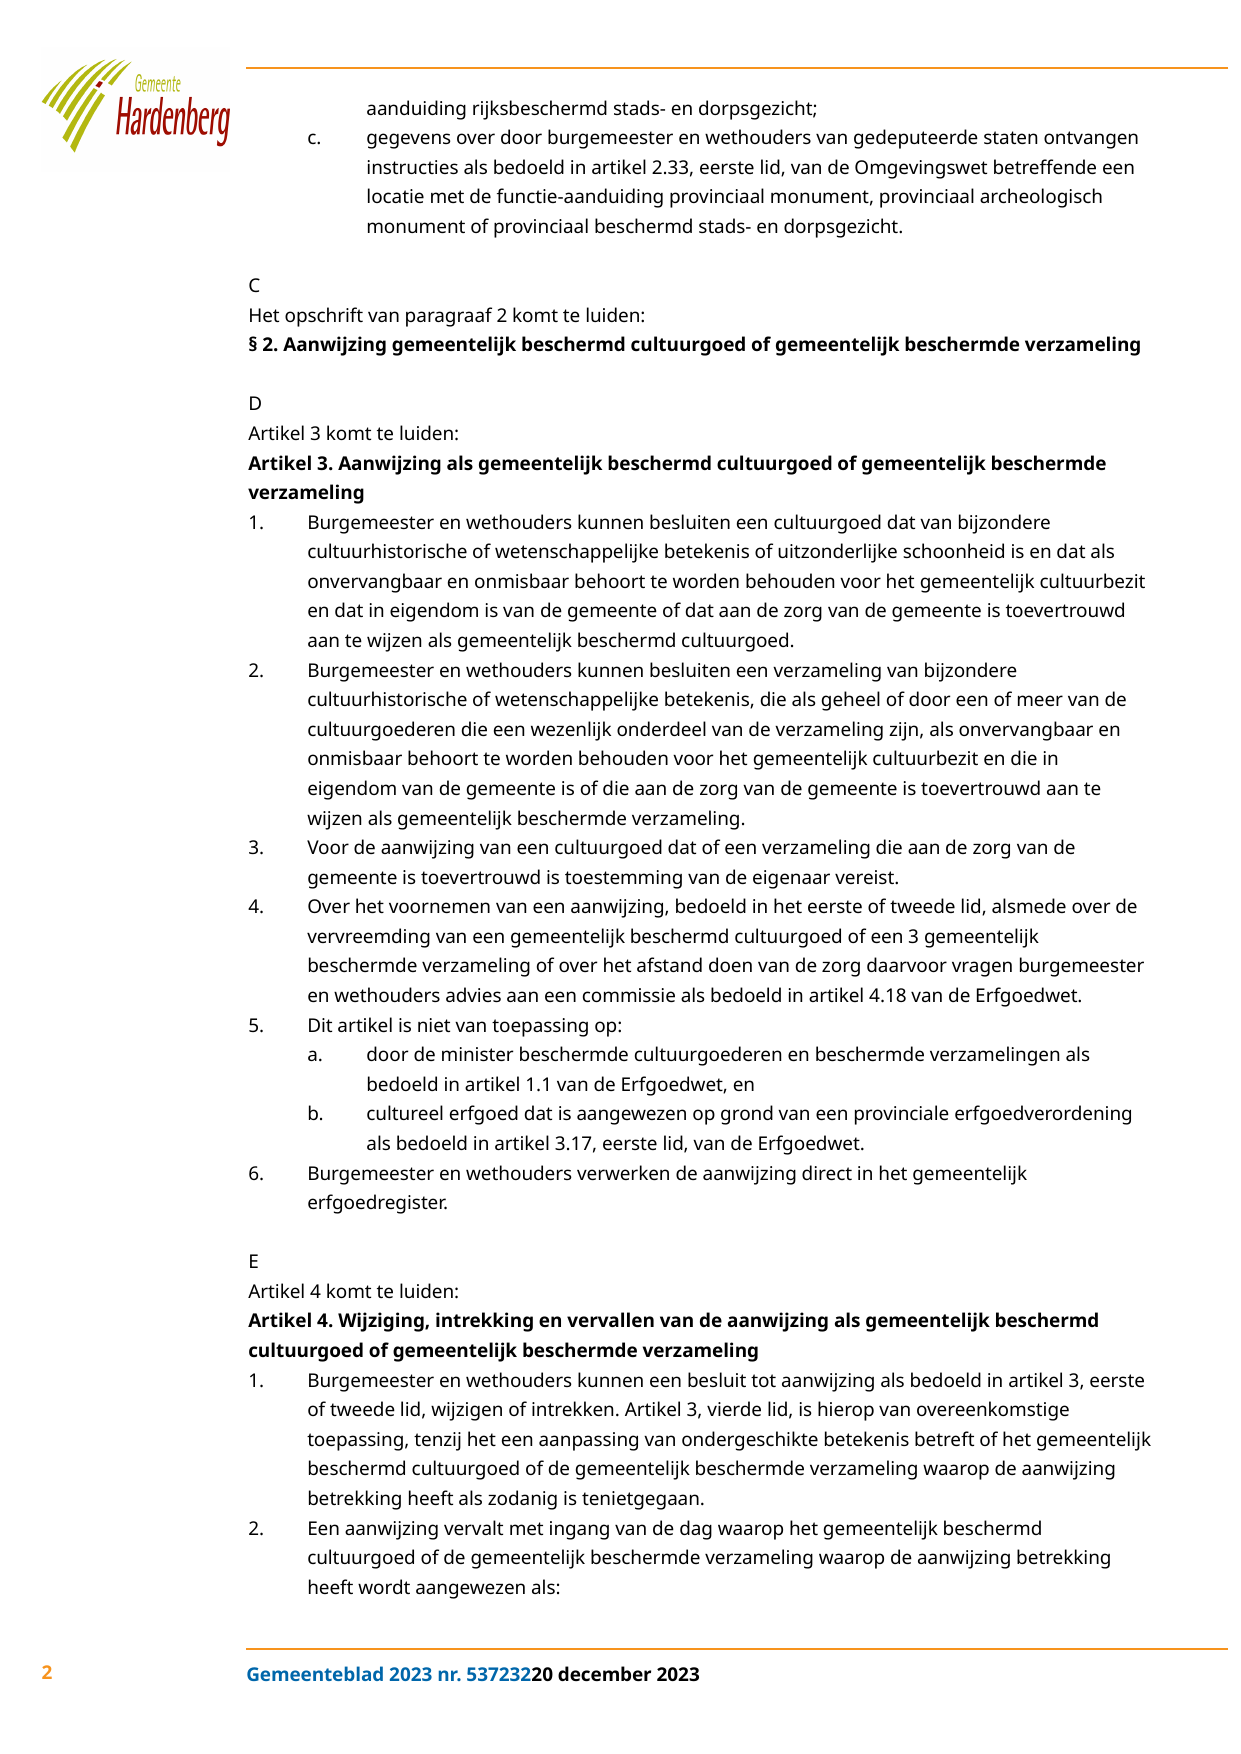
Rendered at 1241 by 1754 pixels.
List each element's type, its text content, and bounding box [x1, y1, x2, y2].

text C [248, 272, 1152, 298]
list Burgemeester en wethouders verwerken de aanwijzing direct in het gemeentelijk erfgoedregister. [248, 1160, 1152, 1215]
list door de minister beschermde cultuurgoederen en beschermde verzamelingen als bedoeld in artikel 1.1 van de Erfgoedwet, en [307, 1041, 1152, 1097]
text Het opschrift van paragraaf 2 komt te luiden: [248, 302, 1152, 328]
text Artikel 3. Aanwijzing als gemeentelijk beschermd cultuurgoed of gemeentelijk beschermde verzameling [248, 450, 1152, 505]
list Een aanwijzing vervalt met ingang van de dag waarop het gemeentelijk beschermd cultuurgoed of de gemeentelijk beschermde verzameling waarop de aanwijzing betrekking heeft wordt aangewezen als: [248, 1515, 1152, 1600]
text Artikel 3 komt te luiden: [248, 420, 1152, 446]
text Artikel 4. Wijziging, intrekking en vervallen van de aanwijzing als gemeentelijk beschermd cultuurgoed of gemeentelijk beschermde verzameling [248, 1308, 1152, 1363]
list Burgemeester en wethouders kunnen een besluit tot aanwijzing als bedoeld in artikel 3, eerste of tweede lid, wijzigen of intrekken. Artikel 3, vierde lid, is hierop van overeenkomstige toepassing, tenzij het een aanpassing van ondergeschikte betekenis betreft of het gemeentelijk beschermd cultuurgoed of de gemeentelijk beschermde verzameling waarop de aanwijzing betrekking heeft als zodanig is tenietgegaan. [248, 1367, 1152, 1511]
list aanduiding rijksbeschermd stads- en dorpsgezicht; [307, 95, 1152, 121]
text E [248, 1248, 1152, 1274]
list gegevens over door burgemeester en wethouders van gedeputeerde staten ontvangen instructies als bedoeld in artikel 2.33, eerste lid, van de Omgevingswet betreffende een locatie met de functie-aanduiding provinciaal monument, provinciaal archeologisch monument of provinciaal beschermd stads- en dorpsgezicht. [307, 124, 1152, 239]
list Voor de aanwijzing van een cultuurgoed dat of een verzameling die aan de zorg van de gemeente is toevertrouwd is toestemming van de eigenaar vereist. [248, 834, 1152, 890]
list Dit artikel is niet van toepassing op: [248, 1012, 1152, 1038]
list Over het voornemen van een aanwijzing, bedoeld in het eerste of tweede lid, alsmede over de vervreemding van een gemeentelijk beschermd cultuurgoed of een 3 gemeentelijk beschermde verzameling of over het afstand doen van de zorg daarvoor vragen burgemeester en wethouders advies aan een commissie als bedoeld in artikel 4.18 van de Erfgoedwet. [248, 893, 1152, 1008]
text § 2. Aanwijzing gemeentelijk beschermd cultuurgoed of gemeentelijk beschermde verzameling [248, 331, 1152, 357]
text Artikel 4 komt te luiden: [248, 1278, 1152, 1304]
list Burgemeester en wethouders kunnen besluiten een verzameling van bijzondere cultuurhistorische of wetenschappelijke betekenis, die als geheel of door een of meer van de cultuurgoederen die een wezenlijk onderdeel van de verzameling zijn, als onvervangbaar en onmisbaar behoort te worden behouden voor het gemeentelijk cultuurbezit en die in eigendom van de gemeente is of die aan de zorg van de gemeente is toevertrouwd aan te wijzen als gemeentelijk beschermde verzameling. [248, 657, 1152, 831]
text D [248, 391, 1152, 416]
picture [41, 47, 231, 172]
list Burgemeester en wethouders kunnen besluiten een cultuurgoed dat van bijzondere cultuurhistorische of wetenschappelijke betekenis of uitzonderlijke schoonheid is en dat als onvervangbaar en onmisbaar behoort te worden behouden voor het gemeentelijk cultuurbezit en dat in eigendom is van de gemeente of dat aan de zorg van de gemeente is toevertrouwd aan te wijzen als gemeentelijk beschermd cultuurgoed. [248, 509, 1152, 653]
list cultureel erfgoed dat is aangewezen op grond van een provinciale erfgoedverordening als bedoeld in artikel 3.17, eerste lid, van de Erfgoedwet. [307, 1101, 1152, 1156]
